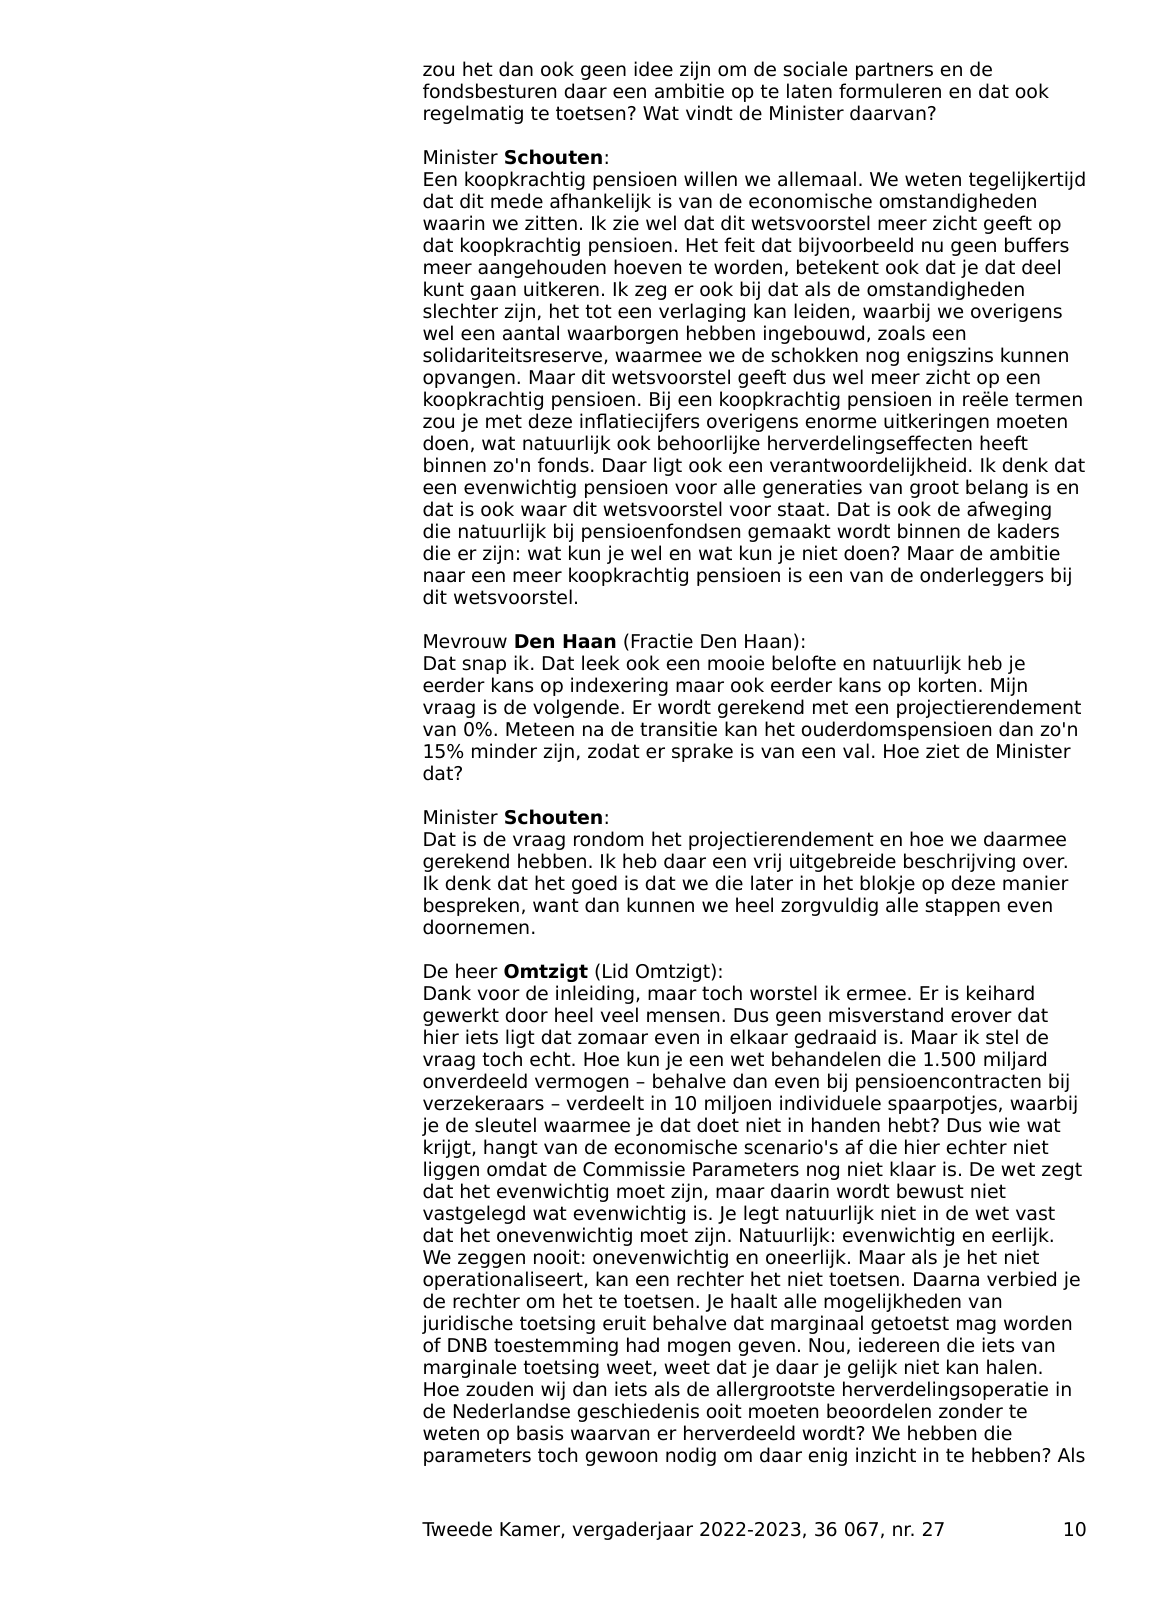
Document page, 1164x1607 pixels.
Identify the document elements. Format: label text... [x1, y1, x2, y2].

text Minister Schouten: [422, 147, 1087, 169]
text zou het dan ook geen idee zijn om de sociale partners en de fondsbesturen daar een ambitie op te laten formuleren en dat ook regelmatig te toetsen? Wat vindt de Minister daarvan? [422, 59, 1087, 125]
text Minister Schouten: [422, 807, 1087, 829]
text Dat snap ik. Dat leek ook een mooie belofte en natuurlijk heb je eerder kans op indexering maar ook eerder kans op korten. Mijn vraag is de volgende. Er wordt gerekend met een projectierendement van 0%. Meteen na de transitie kan het ouderdomspensioen dan zo'n 15% minder zijn, zodat er sprake is van een val. Hoe ziet de Minister dat? [422, 653, 1087, 785]
text Dat is de vraag rondom het projectierendement en hoe we daarmee gerekend hebben. Ik heb daar een vrij uitgebreide beschrijving over. Ik denk dat het goed is dat we die later in het blokje op deze manier bespreken, want dan kunnen we heel zorgvuldig alle stappen even doornemen. [422, 829, 1087, 939]
text De heer Omtzigt (Lid Omtzigt): [422, 961, 1087, 983]
text Mevrouw Den Haan (Fractie Den Haan): [422, 631, 1087, 653]
text Een koopkrachtig pensioen willen we allemaal. We weten tegelijkertijd dat dit mede afhankelijk is van de economische omstandigheden waarin we zitten. Ik zie wel dat dit wetsvoorstel meer zicht geeft op dat koopkrachtig pensioen. Het feit dat bijvoorbeeld nu geen buffers meer aangehouden hoeven te worden, betekent ook dat je dat deel kunt gaan uitkeren. Ik zeg er ook bij dat als de omstandigheden slechter zijn, het tot een verlaging kan leiden, waarbij we overigens wel een aantal waarborgen hebben ingebouwd, zoals een solidariteitsreserve, waarmee we de schokken nog enigszins kunnen opvangen. Maar dit wetsvoorstel geeft dus wel meer zicht op een koopkrachtig pensioen. Bij een koopkrachtig pensioen in reële termen zou je met deze inflatiecijfers overigens enorme uitkeringen moeten doen, wat natuurlijk ook behoorlijke herverdelingseffecten heeft binnen zo'n fonds. Daar ligt ook een verantwoordelijkheid. Ik denk dat een evenwichtig pensioen voor alle generaties van groot belang is en dat is ook waar dit wetsvoorstel voor staat. Dat is ook de afweging die natuurlijk bij pensioenfondsen gemaakt wordt binnen de kaders die er zijn: wat kun je wel en wat kun je niet doen? Maar de ambitie naar een meer koopkrachtig pensioen is een van de onderleggers bij dit wetsvoorstel. [422, 169, 1087, 609]
text Dank voor de inleiding, maar toch worstel ik ermee. Er is keihard gewerkt door heel veel mensen. Dus geen misverstand erover dat hier iets ligt dat zomaar even in elkaar gedraaid is. Maar ik stel de vraag toch echt. Hoe kun je een wet behandelen die 1.500 miljard onverdeeld vermogen – behalve dan even bij pensioencontracten bij verzekeraars – verdeelt in 10 miljoen individuele spaarpotjes, waarbij je de sleutel waarmee je dat doet niet in handen hebt? Dus wie wat krijgt, hangt van de economische scenario's af die hier echter niet liggen omdat de Commissie Parameters nog niet klaar is. De wet zegt dat het evenwichtig moet zijn, maar daarin wordt bewust niet vastgelegd wat evenwichtig is. Je legt natuurlijk niet in de wet vast dat het onevenwichtig moet zijn. Natuurlijk: evenwichtig en eerlijk. We zeggen nooit: onevenwichtig en oneerlijk. Maar als je het niet operationaliseert, kan een rechter het niet toetsen. Daarna verbied je de rechter om het te toetsen. Je haalt alle mogelijkheden van juridische toetsing eruit behalve dat marginaal getoetst mag worden of DNB toestemming had mogen geven. Nou, iedereen die iets van marginale toetsing weet, weet dat je daar je gelijk niet kan halen. Hoe zouden wij dan iets als de allergrootste herverdelingsoperatie in de Nederlandse geschiedenis ooit moeten beoordelen zonder te weten op basis waarvan er herverdeeld wordt? We hebben die parameters toch gewoon nodig om daar enig inzicht in te hebben? Als [422, 983, 1087, 1467]
